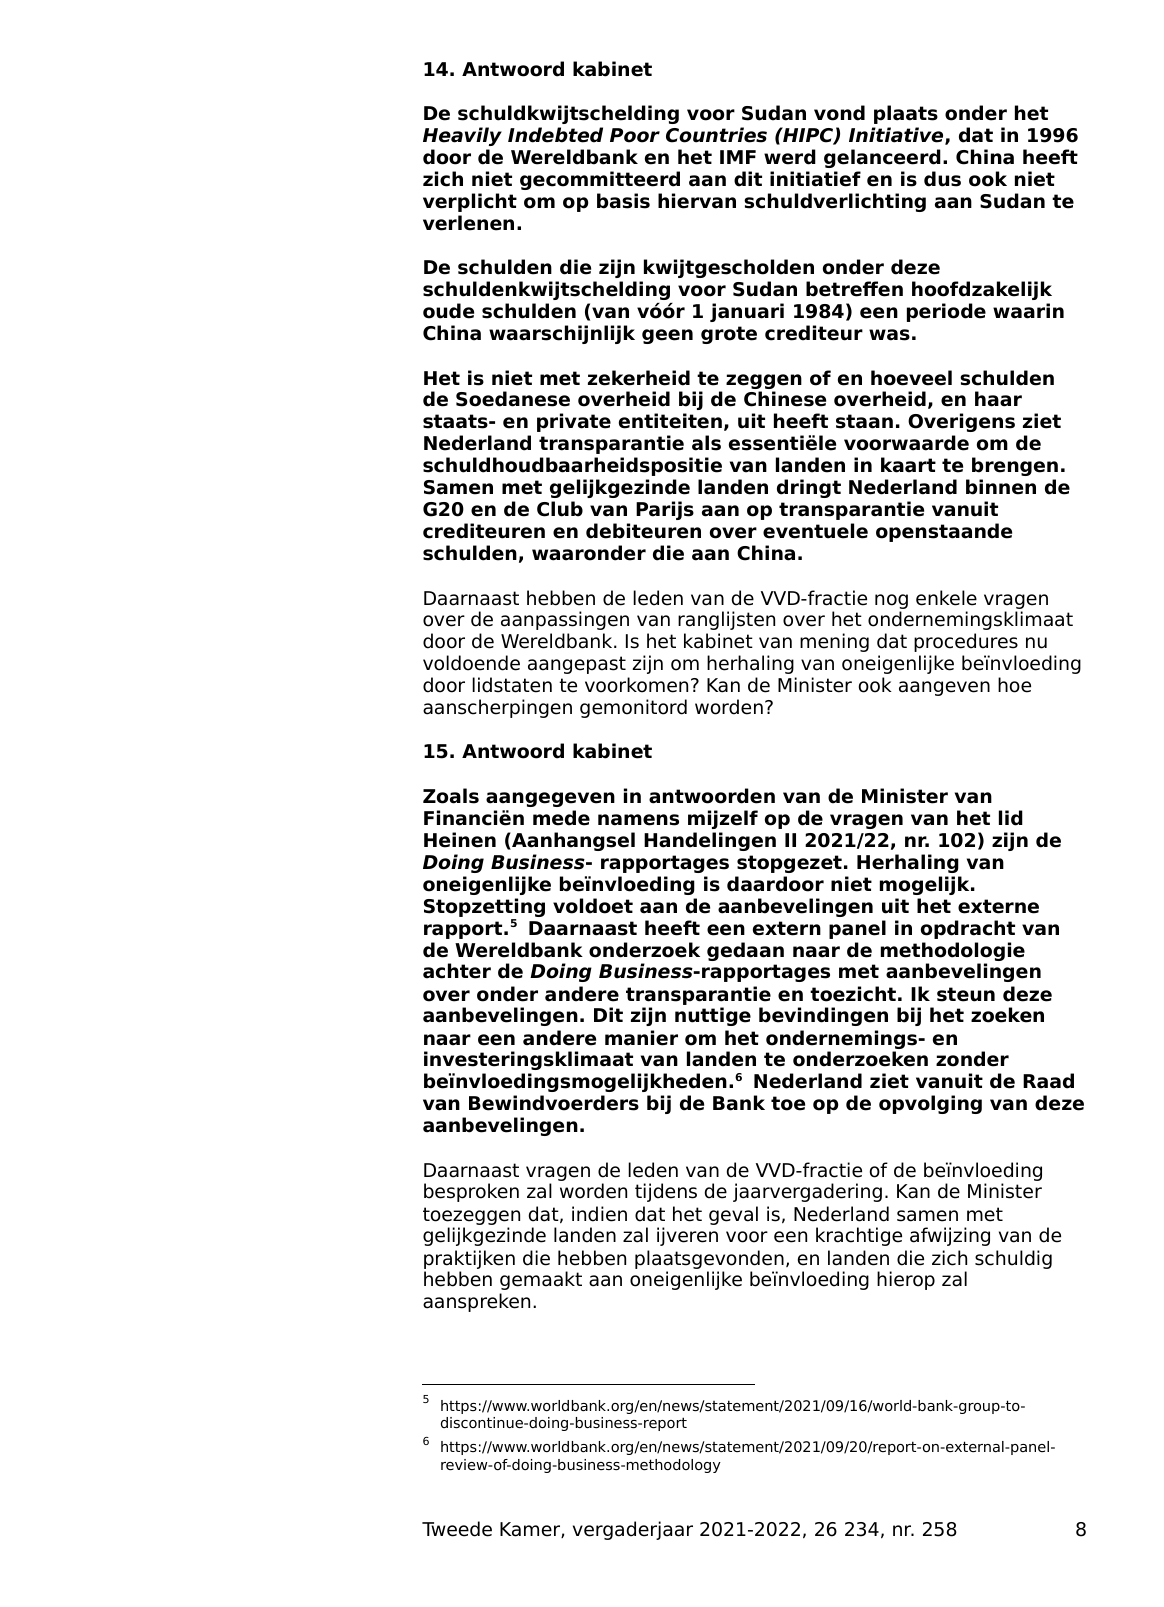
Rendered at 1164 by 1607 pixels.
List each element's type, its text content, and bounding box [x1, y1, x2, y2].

text https://www.worldbank.org/en/news/statement/2021/09/16/world-bank-group-to-discontinue-doing-business-report [422, 1393, 1087, 1432]
text Zoals aangegeven in antwoorden van de Minister van Financiën mede namens mijzelf op de vragen van het lid Heinen (Aanhangsel Handelingen II 2021/22, nr. 102) zijn de Doing Business- rapportages stopgezet. Herhaling van oneigenlijke beïnvloeding is daardoor niet mogelijk. Stopzetting voldoet aan de aanbevelingen uit het externe rapport. Daarnaast heeft een extern panel in opdracht van de Wereldbank onderzoek gedaan naar de methodologie achter de Doing Business-rapportages met aanbevelingen over onder andere transparantie en toezicht. Ik steun deze aanbevelingen. Dit zijn nuttige bevindingen bij het zoeken naar een andere manier om het ondernemings- en investeringsklimaat van landen te onderzoeken zonder beïnvloedingsmogelijkheden. Nederland ziet vanuit de Raad van Bewindvoerders bij de Bank toe op de opvolging van deze aanbevelingen. [422, 786, 1087, 1137]
text De schuldkwijtschelding voor Sudan vond plaats onder het Heavily Indebted Poor Countries (HIPC) Initiative, dat in 1996 door de Wereldbank en het IMF werd gelanceerd. China heeft zich niet gecommitteerd aan dit initiatief en is dus ook niet verplicht om op basis hiervan schuldverlichting aan Sudan te verlenen. [422, 103, 1087, 235]
text De schulden die zijn kwijtgescholden onder deze schuldenkwijtschelding voor Sudan betreffen hoofdzakelijk oude schulden (van vóór 1 januari 1984) een periode waarin China waarschijnlijk geen grote crediteur was. [422, 257, 1087, 345]
text https://www.worldbank.org/en/news/statement/2021/09/20/report-on-external-panel-review-of-doing-business-methodology [422, 1435, 1087, 1474]
text Daarnaast hebben de leden van de VVD-fractie nog enkele vragen over de aanpassingen van ranglijsten over het ondernemingsklimaat door de Wereldbank. Is het kabinet van mening dat procedures nu voldoende aangepast zijn om herhaling van oneigenlijke beïnvloeding door lidstaten te voorkomen? Kan de Minister ook aangeven hoe aanscherpingen gemonitord worden? [422, 587, 1087, 719]
text Daarnaast vragen de leden van de VVD-fractie of de beïnvloeding besproken zal worden tijdens de jaarvergadering. Kan de Minister toezeggen dat, indien dat het geval is, Nederland samen met gelijkgezinde landen zal ijveren voor een krachtige afwijzing van de praktijken die hebben plaatsgevonden, en landen die zich schuldig hebben gemaakt aan oneigenlijke beïnvloeding hierop zal aanspreken. [422, 1159, 1087, 1313]
text Het is niet met zekerheid te zeggen of en hoeveel schulden de Soedanese overheid bij de Chinese overheid, en haar staats- en private entiteiten, uit heeft staan. Overigens ziet Nederland transparantie als essentiële voorwaarde om de schuldhoudbaarheidspositie van landen in kaart te brengen. Samen met gelijkgezinde landen dringt Nederland binnen de G20 en de Club van Parijs aan op transparantie vanuit crediteuren en debiteuren over eventuele openstaande schulden, waaronder die aan China. [422, 367, 1087, 565]
subtitle 15. Antwoord kabinet [422, 741, 1087, 763]
subtitle 14. Antwoord kabinet [422, 59, 1087, 81]
